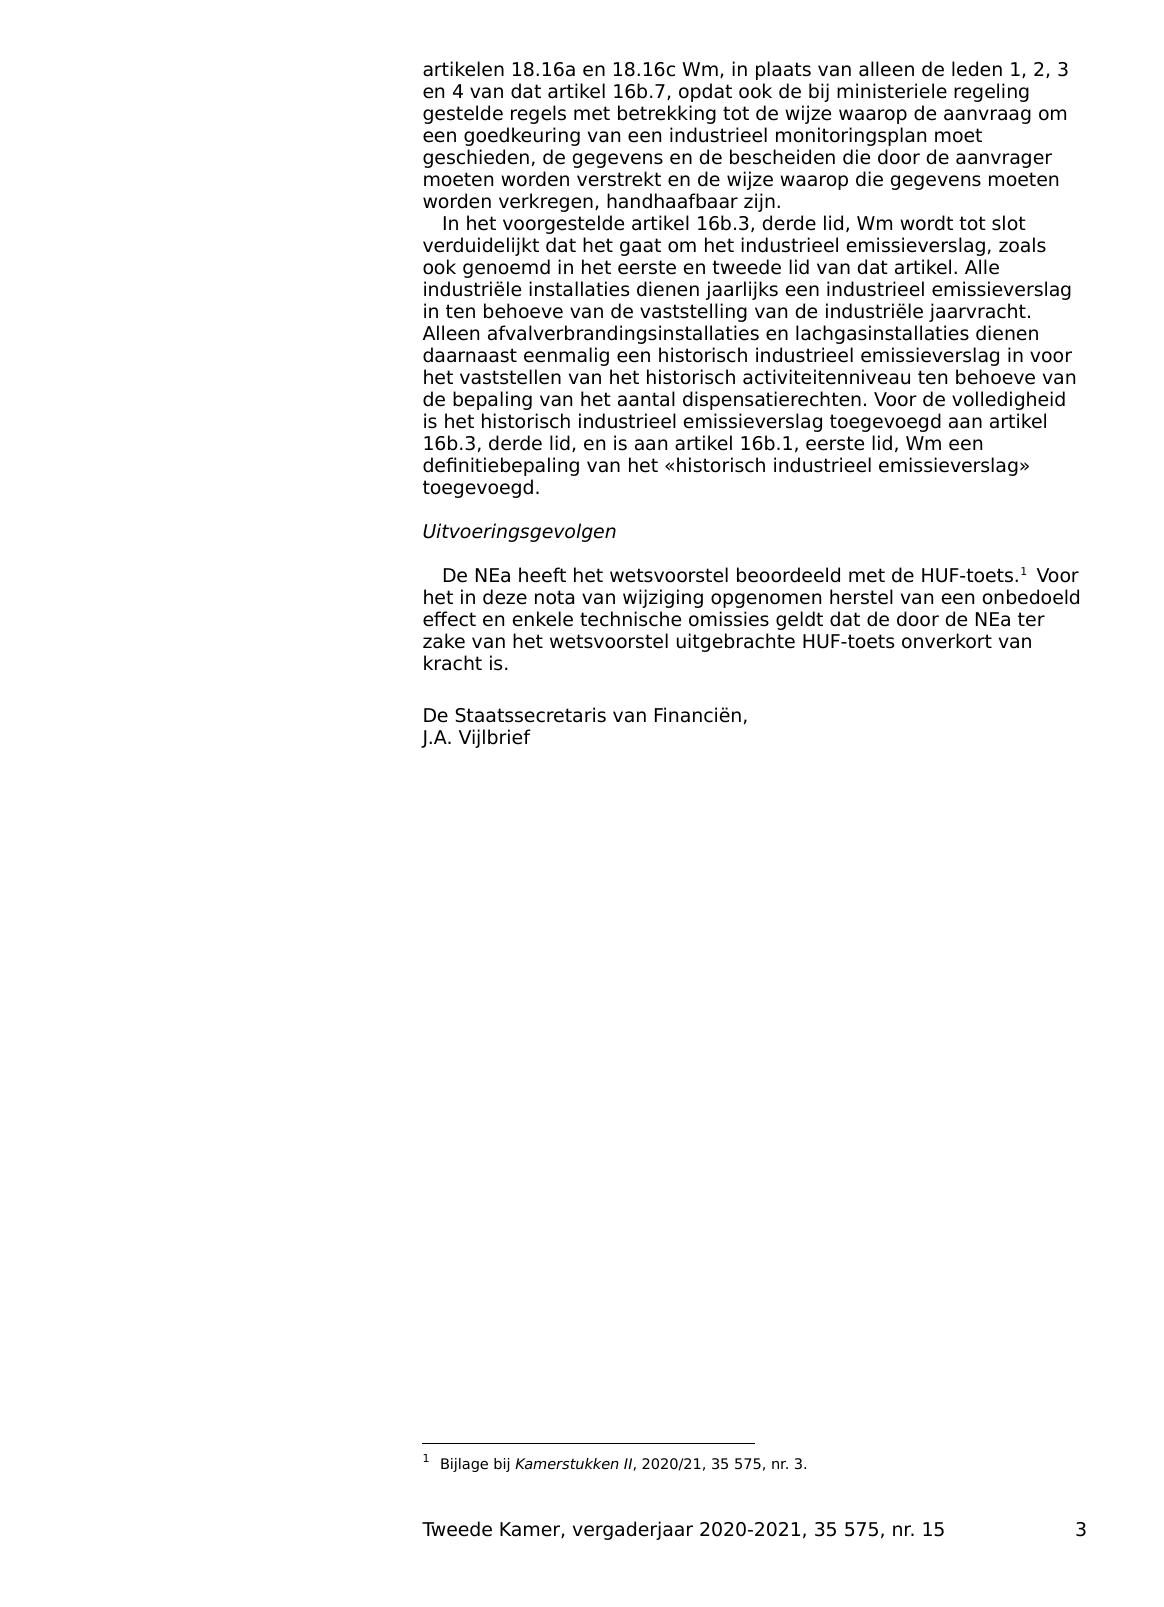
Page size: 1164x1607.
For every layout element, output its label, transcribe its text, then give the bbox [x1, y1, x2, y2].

text De NEa heeft het wetsvoorstel beoordeeld met de HUF-toets. Voor het in deze nota van wijziging opgenomen herstel van een onbedoeld effect en enkele technische omissies geldt dat de door de NEa ter zake van het wetsvoorstel uitgebrachte HUF-toets onverkort van kracht is. [422, 565, 1087, 675]
text De Staatssecretaris van Financiën, J.A. Vijlbrief [422, 705, 1087, 749]
text artikelen 18.16a en 18.16c Wm, in plaats van alleen de leden 1, 2, 3 en 4 van dat artikel 16b.7, opdat ook de bij ministeriele regeling gestelde regels met betrekking tot de wijze waarop de aanvraag om een goedkeuring van een industrieel monitoringsplan moet geschieden, de gegevens en de bescheiden die door de aanvrager moeten worden verstrekt en de wijze waarop die gegevens moeten worden verkregen, handhaafbaar zijn. [422, 59, 1087, 213]
text Bijlage bij Kamerstukken II, 2020/21, 35 575, nr. 3. [422, 1452, 1087, 1474]
subtitle Uitvoeringsgevolgen [422, 521, 1087, 543]
text In het voorgestelde artikel 16b.3, derde lid, Wm wordt tot slot verduidelijkt dat het gaat om het industrieel emissieverslag, zoals ook genoemd in het eerste en tweede lid van dat artikel. Alle industriële installaties dienen jaarlijks een industrieel emissieverslag in ten behoeve van de vaststelling van de industriële jaarvracht. Alleen afvalverbrandingsinstallaties en lachgasinstallaties dienen daarnaast eenmalig een historisch industrieel emissieverslag in voor het vaststellen van het historisch activiteitenniveau ten behoeve van de bepaling van het aantal dispensatierechten. Voor de volledigheid is het historisch industrieel emissieverslag toegevoegd aan artikel 16b.3, derde lid, en is aan artikel 16b.1, eerste lid, Wm een definitiebepaling van het «historisch industrieel emissieverslag» toegevoegd. [422, 213, 1087, 499]
